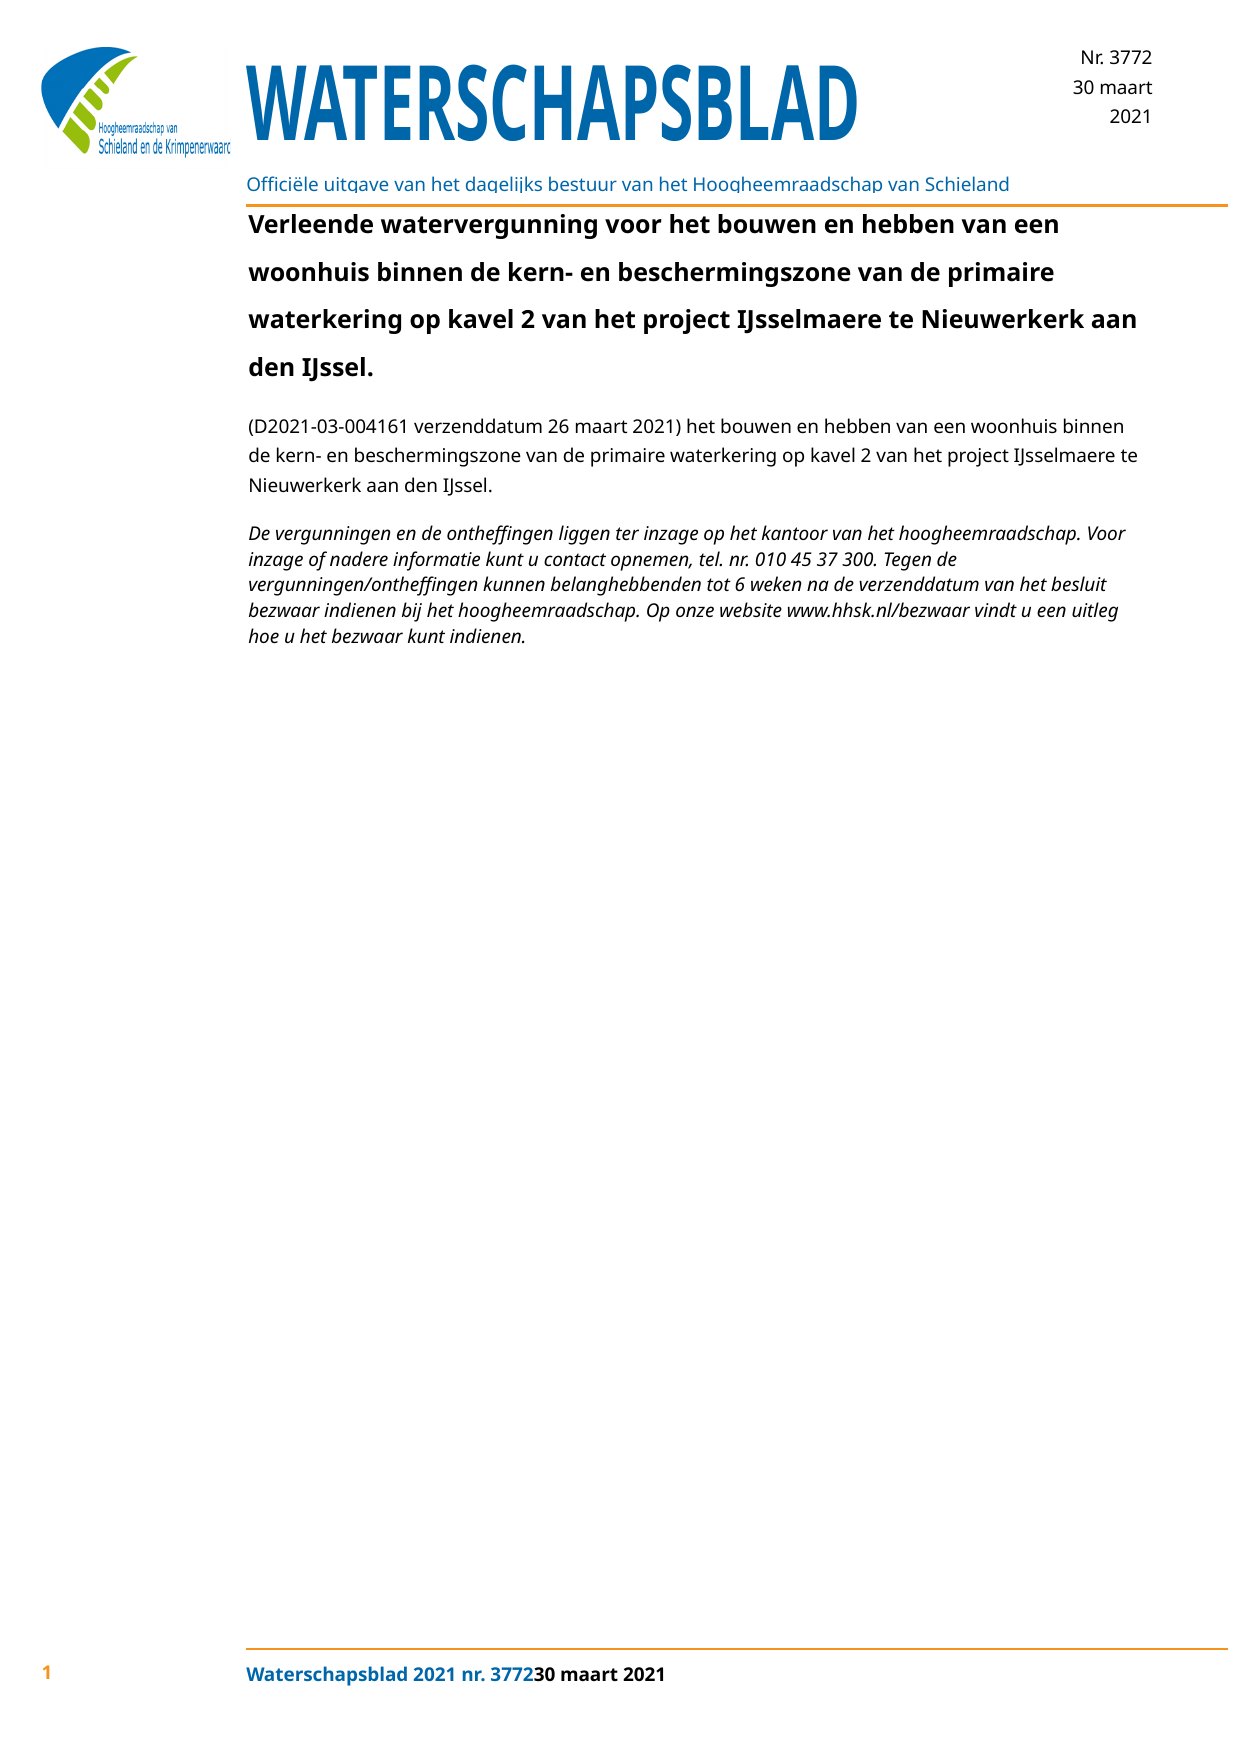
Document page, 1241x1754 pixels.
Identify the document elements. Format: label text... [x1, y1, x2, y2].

text De vergunningen en de ontheffingen liggen ter inzage op het kantoor van het hoogheemraadschap. Voor inzage of nadere informatie kunt u contact opnemen, tel. nr. 010 45 37 300. Tegen de vergunningen/ontheffingen kunnen belanghebbenden tot 6 weken na de verzenddatum van het besluit bezwaar indienen bij het hoogheemraadschap. Op onze website www.hhsk.nl/bezwaar vindt u een uitleg hoe u het bezwaar kunt indienen. [248, 520, 1152, 649]
text Verleende watervergunning voor het bouwen en hebben van een woonhuis binnen de kern- en beschermingszone van de primaire waterkering op kavel 2 van het project IJsselmaere te Nieuwerkerk aan den IJssel. [248, 207, 1152, 384]
text (D2021-03-004161 verzenddatum 26 maart 2021) het bouwen en hebben van een woonhuis binnen de kern- en beschermingszone van de primaire waterkering op kavel 2 van het project IJsselmaere te Nieuwerkerk aan den IJssel. [248, 413, 1152, 498]
picture [41, 47, 231, 172]
